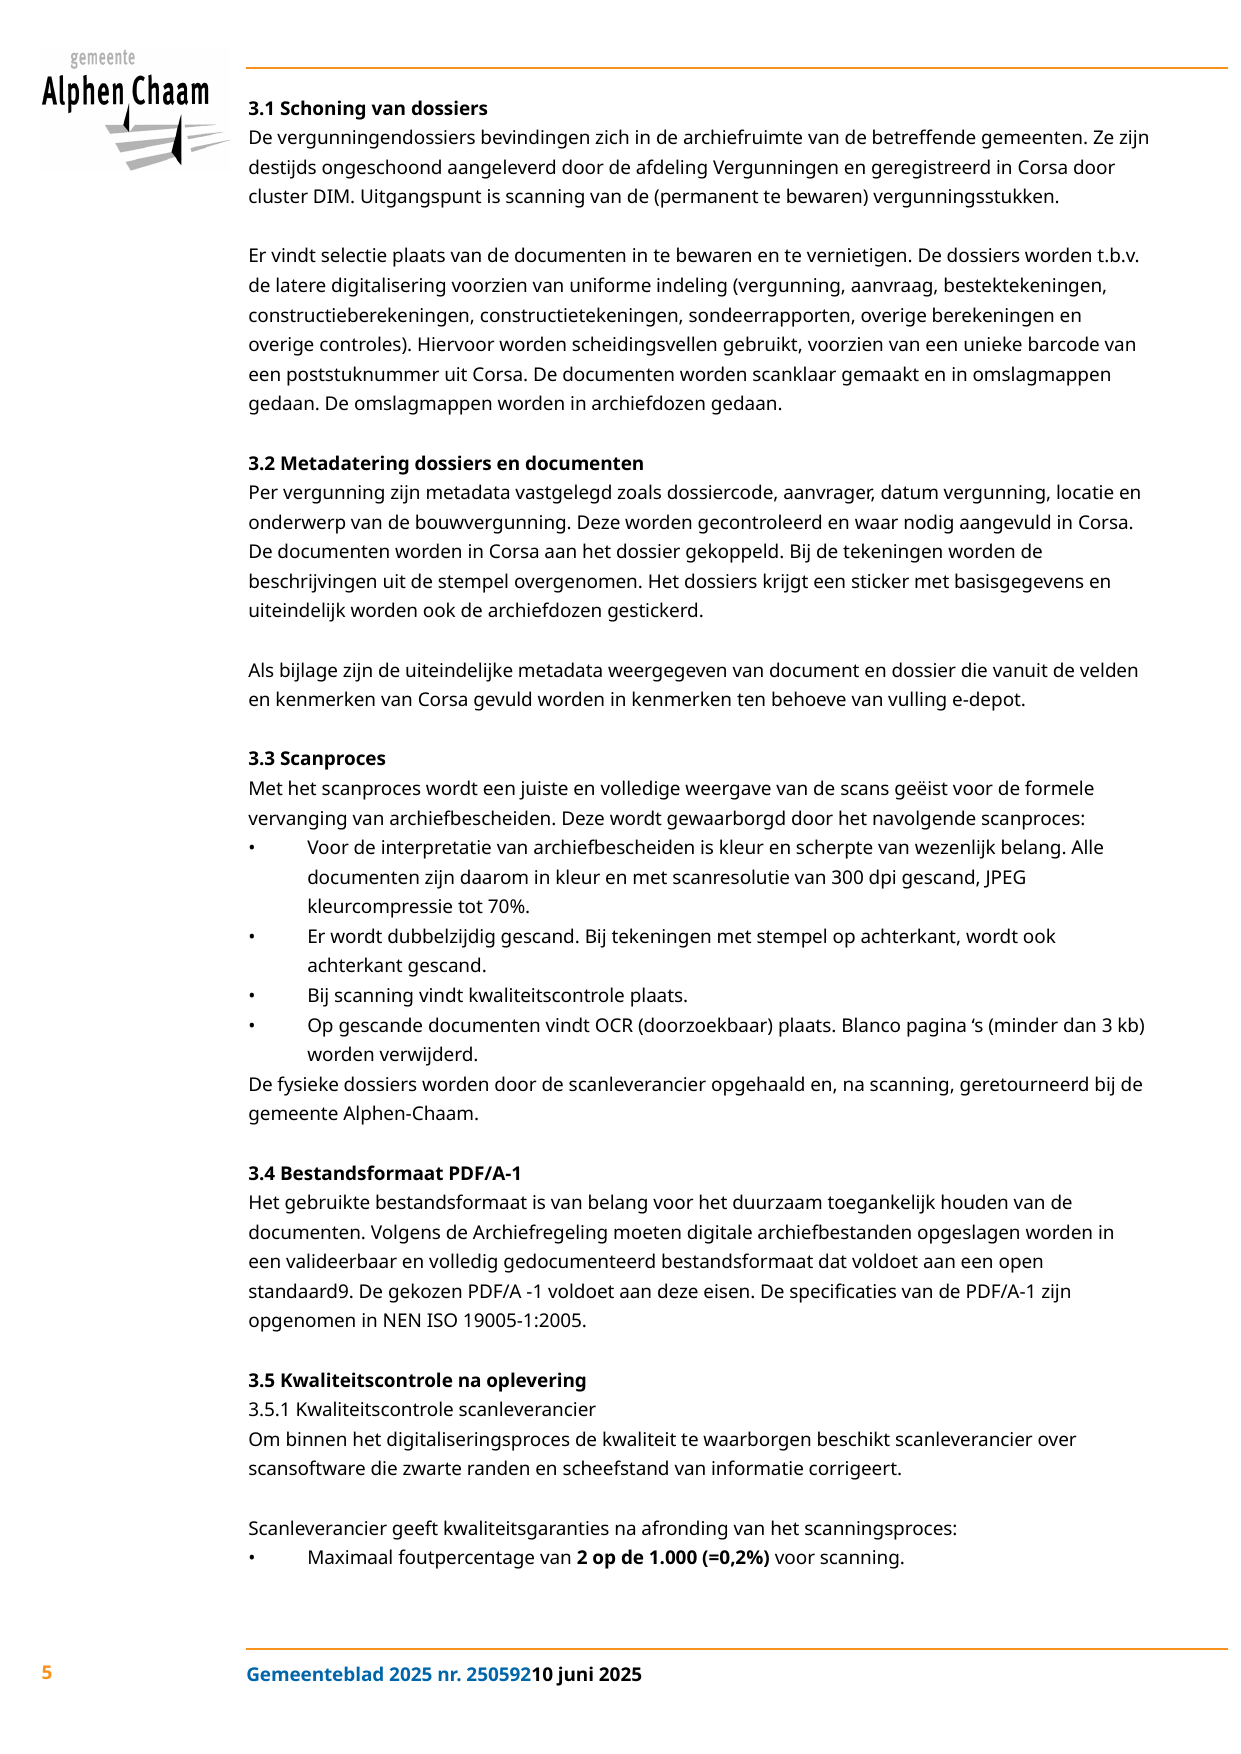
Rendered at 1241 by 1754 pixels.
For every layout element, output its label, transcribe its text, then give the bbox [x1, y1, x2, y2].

text 3.5.1 Kwaliteitscontrole scanleverancier [248, 1396, 1152, 1422]
text Het gebruikte bestandsformaat is van belang voor het duurzaam toegankelijk houden van de documenten. Volgens de Archiefregeling moeten digitale archiefbestanden opgeslagen worden in een valideerbaar en volledig gedocumenteerd bestandsformaat dat voldoet aan een open standaard9. De gekozen PDF/A -1 voldoet aan deze eisen. De specificaties van de PDF/A-1 zijn opgenomen in NEN ISO 19005-1:2005. [248, 1189, 1152, 1333]
text Met het scanproces wordt een juiste en volledige weergave van de scans geëist voor de formele vervanging van archiefbescheiden. Deze wordt gewaarborgd door het navolgende scanproces: [248, 775, 1152, 831]
text Om binnen het digitaliseringsproces de kwaliteit te waarborgen beschikt scanleverancier over scansoftware die zwarte randen en scheefstand van informatie corrigeert. [248, 1426, 1152, 1481]
list Bij scanning vindt kwaliteitscontrole plaats. [248, 982, 1152, 1008]
text 3.2 Metadatering dossiers en documenten [248, 450, 1152, 476]
list Voor de interpretatie van archiefbescheiden is kleur en scherpte van wezenlijk belang. Alle documenten zijn daarom in kleur en met scanresolutie van 300 dpi gescand, JPEG kleurcompressie tot 70%. [248, 834, 1152, 919]
list Maximaal foutpercentage van 2 op de 1.000 (=0,2%) voor scanning. [248, 1544, 1152, 1570]
text 3.5 Kwaliteitscontrole na oplevering [248, 1367, 1152, 1393]
text De fysieke dossiers worden door de scanleverancier opgehaald en, na scanning, geretourneerd bij de gemeente Alphen-Chaam. [248, 1071, 1152, 1126]
text De vergunningendossiers bevindingen zich in de archiefruimte van de betreffende gemeenten. Ze zijn destijds ongeschoond aangeleverd door de afdeling Vergunningen en geregistreerd in Corsa door cluster DIM. Uitgangspunt is scanning van de (permanent te bewaren) vergunningsstukken. [248, 124, 1152, 209]
picture [41, 47, 231, 172]
text 3.1 Schoning van dossiers [248, 95, 1152, 121]
text Er vindt selectie plaats van de documenten in te bewaren en te vernietigen. De dossiers worden t.b.v. de latere digitalisering voorzien van uniforme indeling (vergunning, aanvraag, bestektekeningen, constructieberekeningen, constructietekeningen, sondeerrapporten, overige berekeningen en overige controles). Hiervoor worden scheidingsvellen gebruikt, voorzien van een unieke barcode van een poststuknummer uit Corsa. De documenten worden scanklaar gemaakt en in omslagmappen gedaan. De omslagmappen worden in archiefdozen gedaan. [248, 243, 1152, 416]
text Als bijlage zijn de uiteindelijke metadata weergegeven van document en dossier die vanuit de velden en kenmerken van Corsa gevuld worden in kenmerken ten behoeve van vulling e-depot. [248, 657, 1152, 712]
text Per vergunning zijn metadata vastgelegd zoals dossiercode, aanvrager, datum vergunning, locatie en onderwerp van de bouwvergunning. Deze worden gecontroleerd en waar nodig aangevuld in Corsa. De documenten worden in Corsa aan het dossier gekoppeld. Bij de tekeningen worden de beschrijvingen uit de stempel overgenomen. Het dossiers krijgt een sticker met basisgegevens en uiteindelijk worden ook de archiefdozen gestickerd. [248, 479, 1152, 623]
text Scanleverancier geeft kwaliteitsgaranties na afronding van het scanningsproces: [248, 1515, 1152, 1541]
list Er wordt dubbelzijdig gescand. Bij tekeningen met stempel op achterkant, wordt ook achterkant gescand. [248, 923, 1152, 978]
text 3.3 Scanproces [248, 746, 1152, 771]
list Op gescande documenten vindt OCR (doorzoekbaar) plaats. Blanco pagina ‘s (minder dan 3 kb) worden verwijderd. [248, 1012, 1152, 1067]
text 3.4 Bestandsformaat PDF/A-1 [248, 1160, 1152, 1186]
